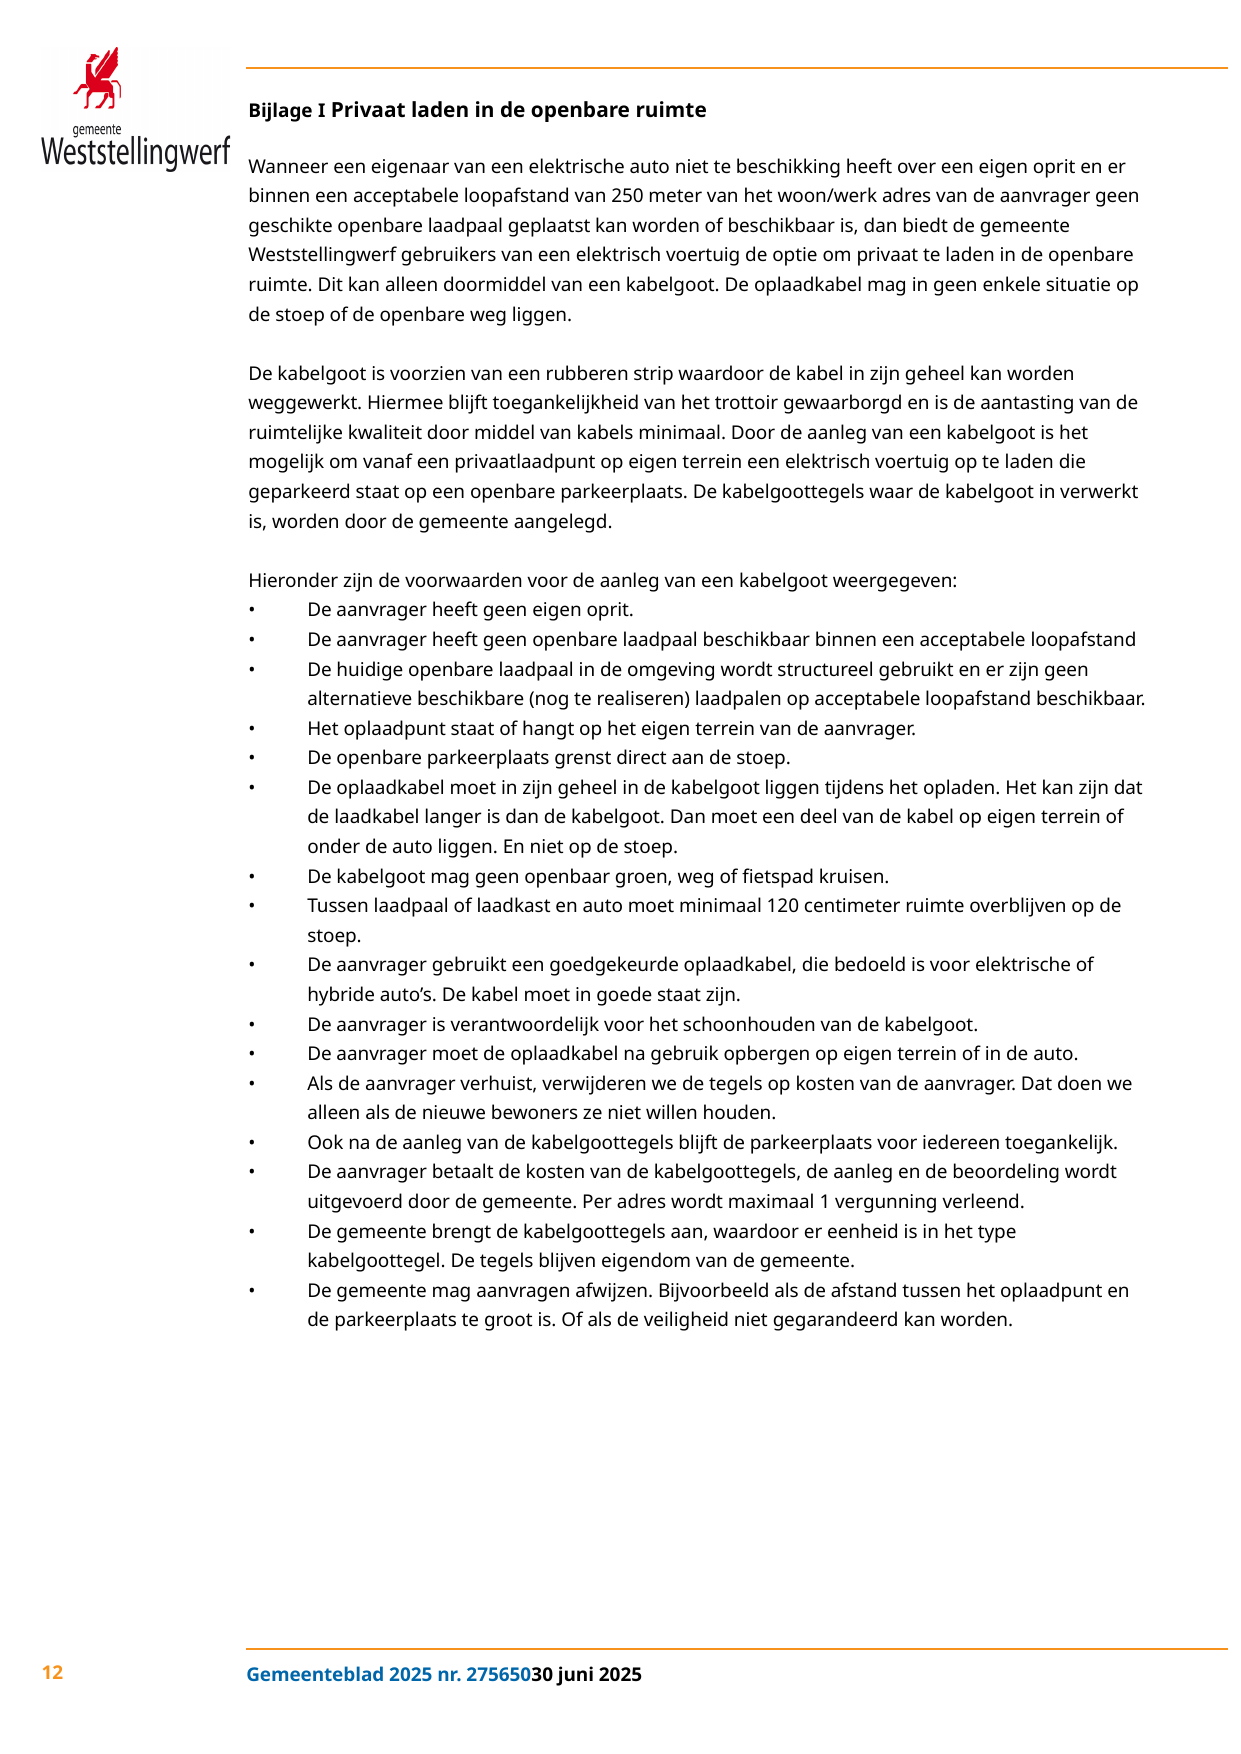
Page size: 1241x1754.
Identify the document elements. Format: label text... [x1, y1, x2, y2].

list De aanvrager betaalt de kosten van de kabelgoottegels, de aanleg en de beoordeling wordt uitgevoerd door de gemeente. Per adres wordt maximaal 1 vergunning verleend. [248, 1159, 1152, 1214]
list De gemeente mag aanvragen afwijzen. Bijvoorbeeld als de afstand tussen het oplaadpunt en de parkeerplaats te groot is. Of als de veiligheid niet gegarandeerd kan worden. [248, 1277, 1152, 1332]
text De kabelgoot is voorzien van een rubberen strip waardoor de kabel in zijn geheel kan worden weggewerkt. Hiermee blijft toegankelijkheid van het trottoir gewaarborgd en is de aantasting van de ruimtelijke kwaliteit door middel van kabels minimaal. Door de aanleg van een kabelgoot is het mogelijk om vanaf een privaatlaadpunt op eigen terrein een elektrisch voertuig op te laden die geparkeerd staat op een openbare parkeerplaats. De kabelgoottegels waar de kabelgoot in verwerkt is, worden door de gemeente aangelegd. [248, 360, 1152, 534]
list De aanvrager heeft geen eigen oprit. [248, 597, 1152, 622]
list De kabelgoot mag geen openbaar groen, weg of fietspad kruisen. [248, 863, 1152, 889]
picture [41, 47, 231, 172]
list Het oplaadpunt staat of hangt op het eigen terrein van de aanvrager. [248, 715, 1152, 741]
list De aanvrager moet de oplaadkabel na gebruik opbergen op eigen terrein of in de auto. [248, 1040, 1152, 1066]
list De aanvrager heeft geen openbare laadpaal beschikbaar binnen een acceptabele loopafstand [248, 626, 1152, 652]
list De aanvrager is verantwoordelijk voor het schoonhouden van de kabelgoot. [248, 1011, 1152, 1037]
text Hieronder zijn de voorwaarden voor de aanleg van een kabelgoot weergegeven: [248, 567, 1152, 593]
list Ook na de aanleg van de kabelgoottegels blijft de parkeerplaats voor iedereen toegankelijk. [248, 1129, 1152, 1155]
list De oplaadkabel moet in zijn geheel in de kabelgoot liggen tijdens het opladen. Het kan zijn dat de laadkabel langer is dan de kabelgoot. Dan moet een deel van de kabel op eigen terrein of onder de auto liggen. En niet op de stoep. [248, 774, 1152, 859]
list De gemeente brengt de kabelgoottegels aan, waardoor er eenheid is in het type kabelgoottegel. De tegels blijven eigendom van de gemeente. [248, 1218, 1152, 1273]
text Bijlage I Privaat laden in de openbare ruimte [248, 95, 1152, 123]
list De openbare parkeerplaats grenst direct aan de stoep. [248, 744, 1152, 770]
list Als de aanvrager verhuist, verwijderen we de tegels op kosten van de aanvrager. Dat doen we alleen als de nieuwe bewoners ze niet willen houden. [248, 1070, 1152, 1125]
text Wanneer een eigenaar van een elektrische auto niet te beschikking heeft over een eigen oprit en er binnen een acceptabele loopafstand van 250 meter van het woon/werk adres van de aanvrager geen geschikte openbare laadpaal geplaatst kan worden of beschikbaar is, dan biedt de gemeente Weststellingwerf gebruikers van een elektrisch voertuig de optie om privaat te laden in de openbare ruimte. Dit kan alleen doormiddel van een kabelgoot. De oplaadkabel mag in geen enkele situatie op de stoep of de openbare weg liggen. [248, 153, 1152, 327]
list De aanvrager gebruikt een goedgekeurde oplaadkabel, die bedoeld is voor elektrische of hybride auto’s. De kabel moet in goede staat zijn. [248, 952, 1152, 1007]
list Tussen laadpaal of laadkast en auto moet minimaal 120 centimeter ruimte overblijven op de stoep. [248, 892, 1152, 948]
list De huidige openbare laadpaal in de omgeving wordt structureel gebruikt en er zijn geen alternatieve beschikbare (nog te realiseren) laadpalen op acceptabele loopafstand beschikbaar. [248, 656, 1152, 711]
